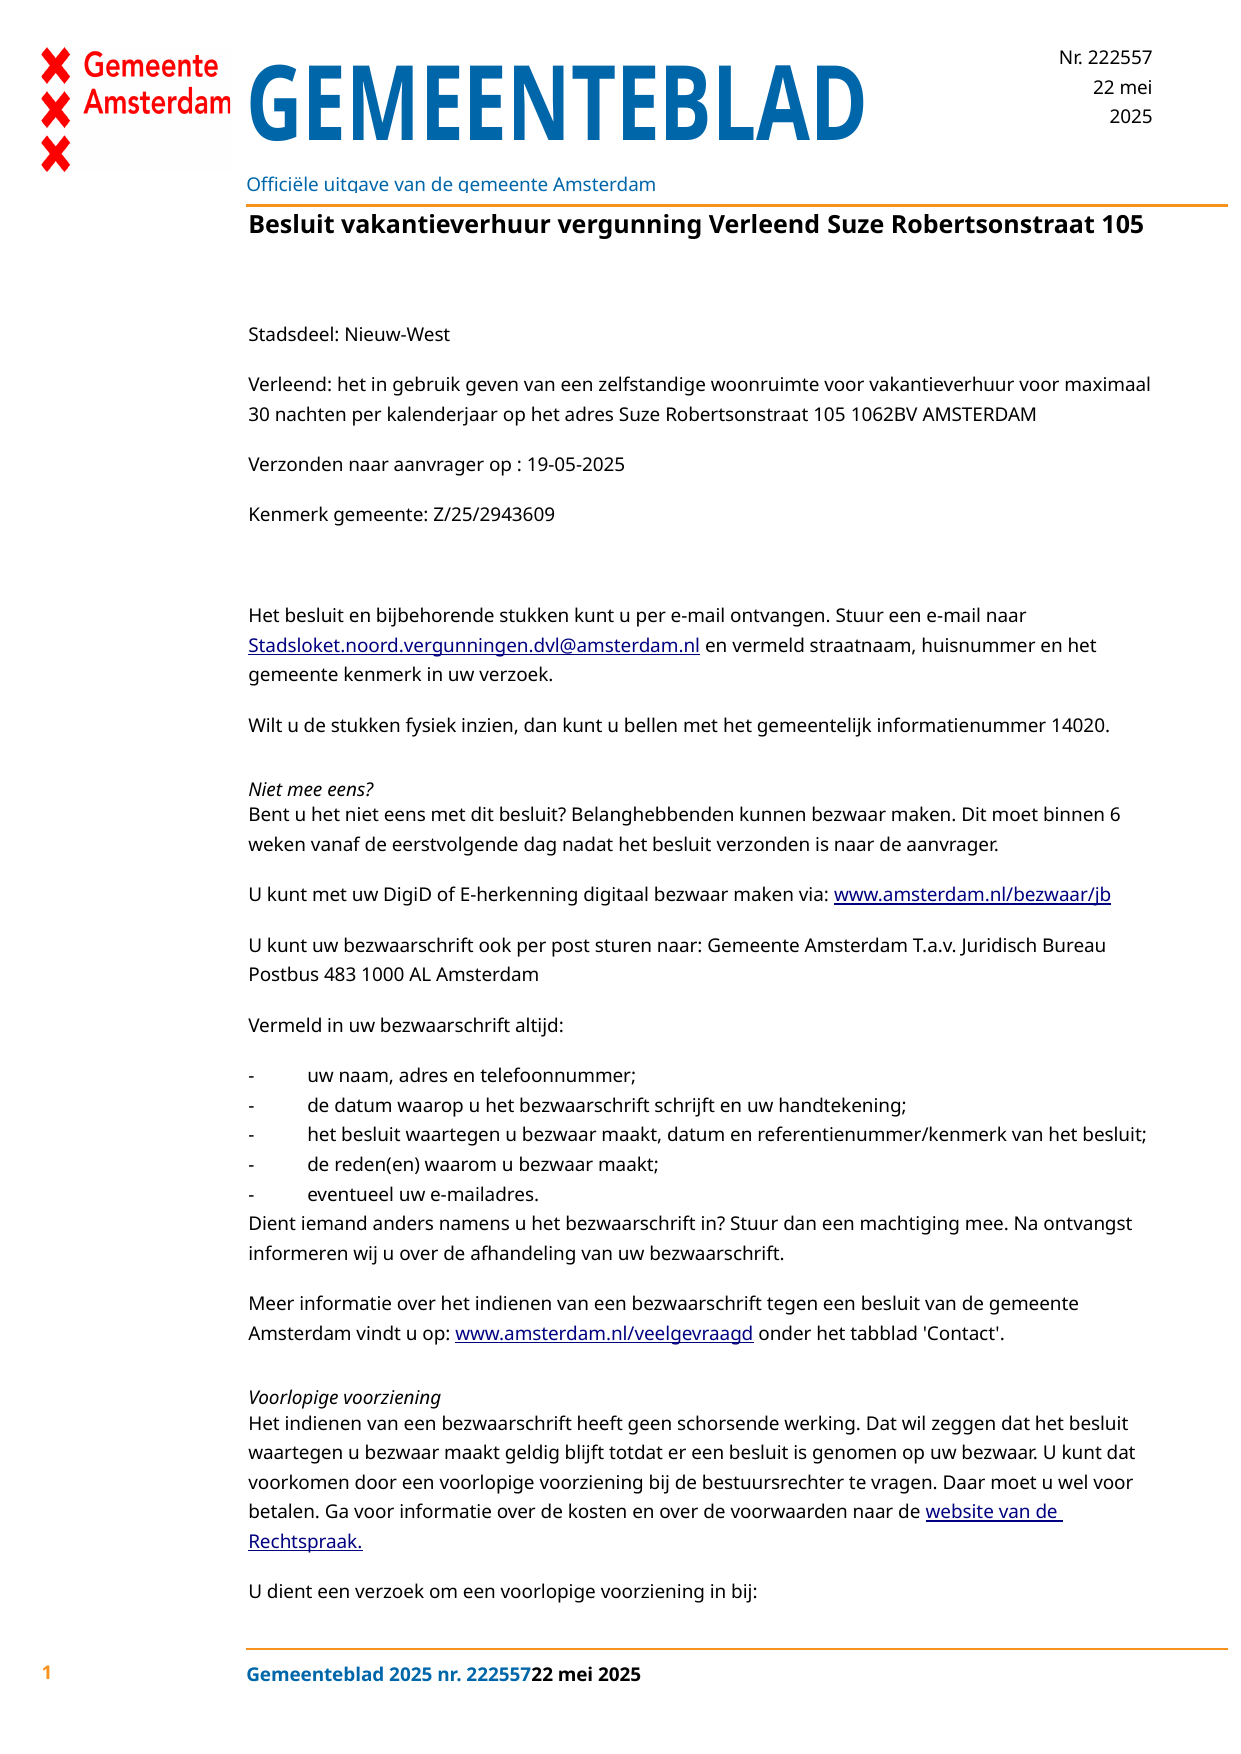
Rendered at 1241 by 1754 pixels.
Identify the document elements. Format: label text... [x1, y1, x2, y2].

text Kenmerk gemeente: Z/25/2943609 [248, 502, 1152, 527]
text Dient iemand anders namens u het bezwaarschrift in? Stuur dan een machtiging mee. Na ontvangst informeren wij u over de afhandeling van uw bezwaarschrift. [248, 1210, 1152, 1266]
text Besluit vakantieverhuur vergunning Verleend Suze Robertsonstraat 105 [248, 207, 1152, 241]
list het besluit waartegen u bezwaar maakt, datum en referentienummer/kenmerk van het besluit; [248, 1122, 1152, 1147]
text U kunt uw bezwaarschrift ook per post sturen naar: Gemeente Amsterdam T.a.v. Juridisch Bureau Postbus 483 1000 AL Amsterdam [248, 932, 1152, 987]
text Verleend: het in gebruik geven van een zelfstandige woonruimte voor vakantieverhuur voor maximaal 30 nachten per kalenderjaar op het adres Suze Robertsonstraat 105 1062BV AMSTERDAM [248, 371, 1152, 426]
text Stadsdeel: Nieuw-West [248, 321, 1152, 346]
text U kunt met uw DigiD of E-herkenning digitaal bezwaar maken via: www.amsterdam.nl/bezwaar/jb [248, 882, 1152, 907]
picture [41, 47, 231, 172]
list uw naam, adres en telefoonnummer; [248, 1062, 1152, 1088]
text Meer informatie over het indienen van een bezwaarschrift tegen een besluit van de gemeente Amsterdam vindt u op: www.amsterdam.nl/veelgevraagd onder het tabblad 'Contact'. [248, 1290, 1152, 1346]
text Bent u het niet eens met dit besluit? Belanghebbenden kunnen bezwaar maken. Dit moet binnen 6 weken vanaf de eerstvolgende dag nadat het besluit verzonden is naar de aanvrager. [248, 802, 1152, 857]
text Wilt u de stukken fysiek inzien, dan kunt u bellen met het gemeentelijk informatienummer 14020. [248, 712, 1152, 738]
list eventueel uw e-mailadres. [248, 1181, 1152, 1207]
list de reden(en) waarom u bezwaar maakt; [248, 1151, 1152, 1177]
text U dient een verzoek om een voorlopige voorziening in bij: [248, 1578, 1152, 1604]
text Niet mee eens? [248, 776, 1152, 802]
list de datum waarop u het bezwaarschrift schrijft en uw handtekening; [248, 1092, 1152, 1118]
text Verzonden naar aanvrager op : 19-05-2025 [248, 451, 1152, 477]
text Voorlopige voorziening [248, 1384, 1152, 1410]
text Het besluit en bijbehorende stukken kunt u per e-mail ontvangen. Stuur een e-mail naar Stadsloket.noord.vergunningen.dvl@amsterdam.nl en vermeld straatnaam, huisnummer en het gemeente kenmerk in uw verzoek. [248, 602, 1152, 687]
text Vermeld in uw bezwaarschrift altijd: [248, 1012, 1152, 1038]
text Het indienen van een bezwaarschrift heeft geen schorsende werking. Dat wil zeggen dat het besluit waartegen u bezwaar maakt geldig blijft totdat er een besluit is genomen op uw bezwaar. U kunt dat voorkomen door een voorlopige voorziening bij de bestuursrechter te vragen. Daar moet u wel voor betalen. Ga voor informatie over de kosten en over de voorwaarden naar de website van de Rechtspraak. [248, 1410, 1152, 1554]
